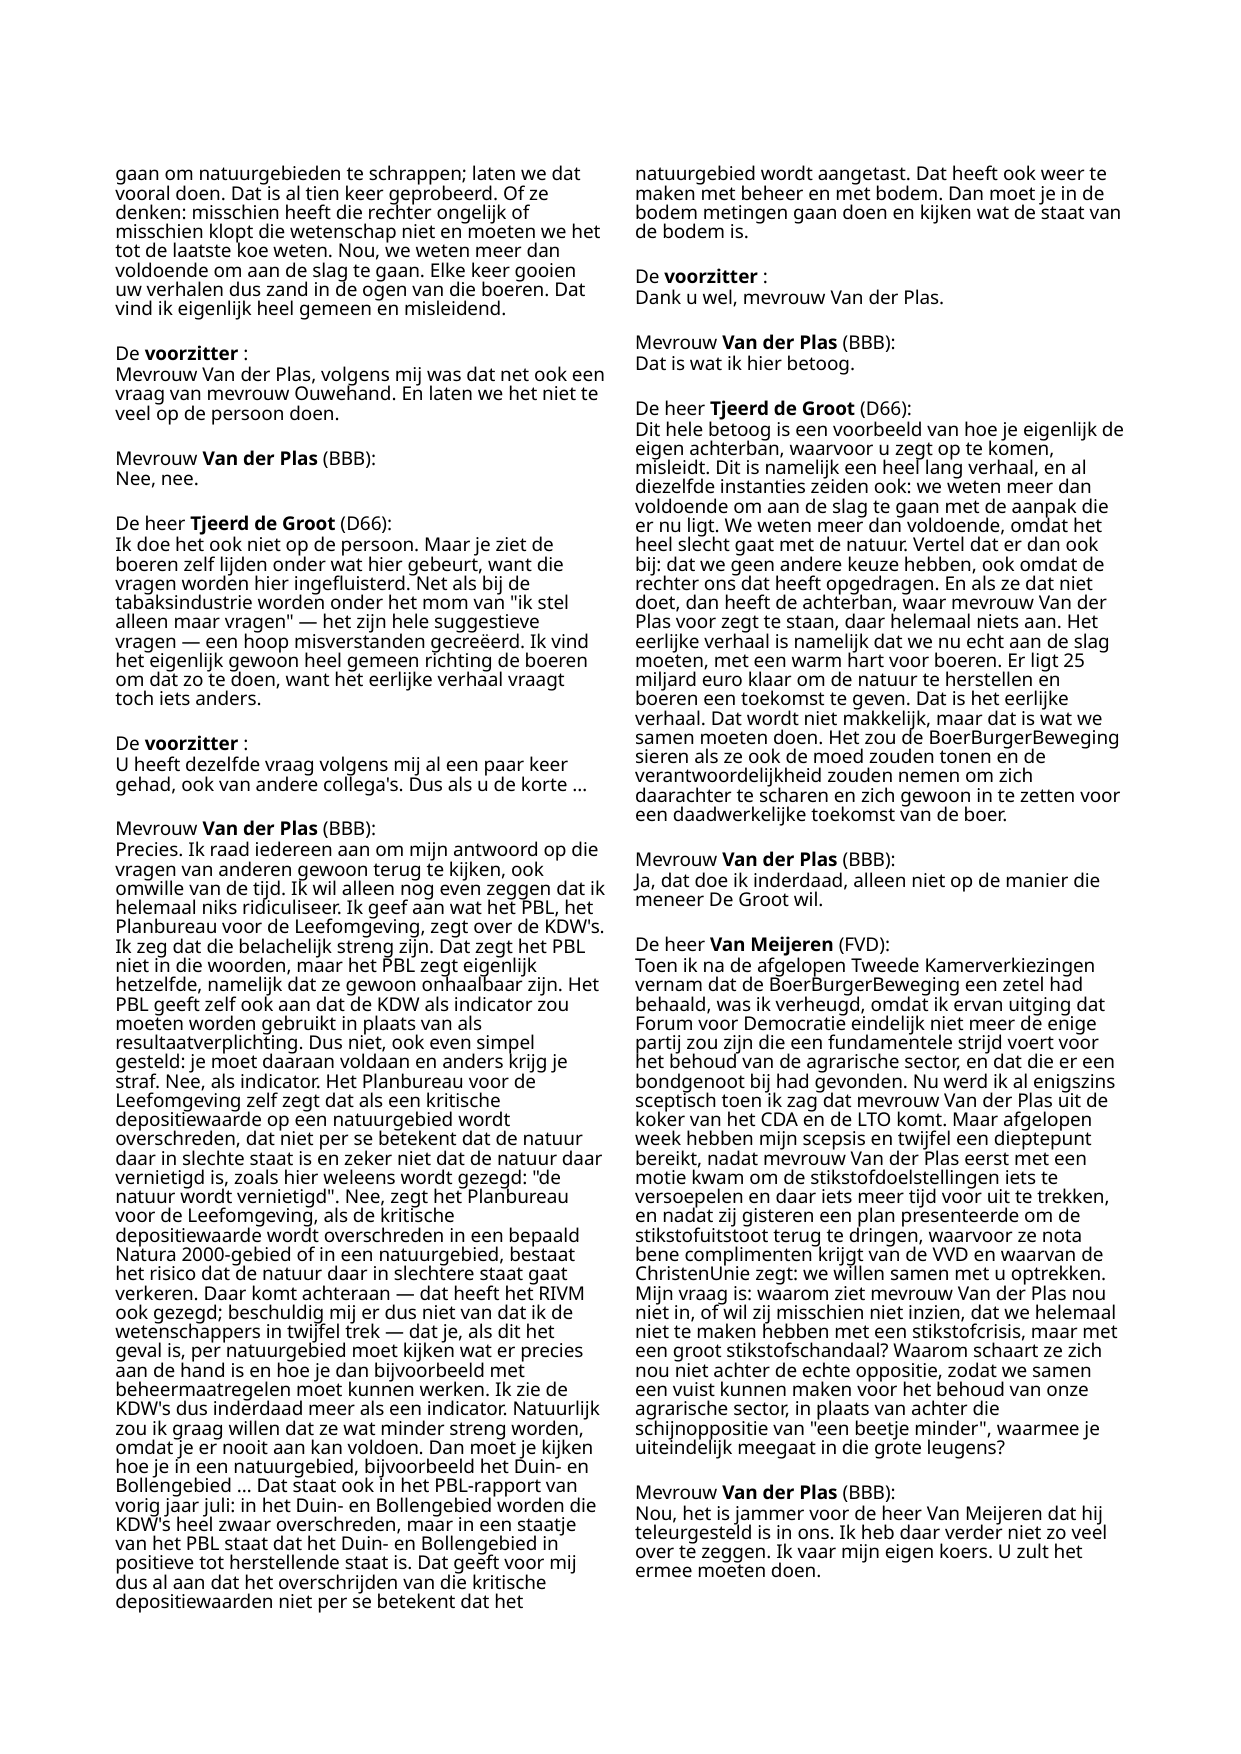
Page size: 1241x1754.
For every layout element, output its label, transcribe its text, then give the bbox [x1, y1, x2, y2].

text Ja, dat doe ik inderdaad, alleen niet op de manier die meneer De Groot wil. [635, 872, 1125, 910]
text De voorzitter : [115, 731, 605, 756]
text De voorzitter : [635, 263, 1125, 289]
text natuurgebied wordt aangetast. Dat heeft ook weer te maken met beheer en met bodem. Dan moet je in de bodem metingen gaan doen en kijken wat de staat van de bodem is. [635, 165, 1125, 242]
text Mevrouw Van der Plas (BBB): [635, 1479, 1125, 1504]
text gaan om natuurgebieden te schrappen; laten we dat vooral doen. Dat is al tien keer geprobeerd. Of ze denken: misschien heeft die rechter ongelijk of misschien klopt die wetenschap niet en moeten we het tot de laatste koe weten. Nou, we weten meer dan voldoende om aan de slag te gaan. Elke keer gooien uw verhalen dus zand in de ogen van die boeren. Dat vind ik eigenlijk heel gemeen en misleidend. [115, 165, 605, 319]
text Mevrouw Van der Plas, volgens mij was dat net ook een vraag van mevrouw Ouwehand. En laten we het niet te veel op de persoon doen. [115, 366, 605, 424]
text Nee, nee. [115, 470, 605, 490]
text Mevrouw Van der Plas (BBB): [115, 816, 605, 841]
text De heer Tjeerd de Groot (D66): [115, 511, 605, 536]
text Mevrouw Van der Plas (BBB): [635, 329, 1125, 355]
text Toen ik na de afgelopen Tweede Kamerverkiezingen vernam dat de BoerBurgerBeweging een zetel had behaald, was ik verheugd, omdat ik ervan uitging dat Forum voor Democratie eindelijk niet meer de enige partij zou zijn die een fundamentele strijd voert voor het behoud van de agrarische sector, en dat die er een bondgenoot bij had gevonden. Nu werd ik al enigszins sceptisch toen ik zag dat mevrouw Van der Plas uit de koker van het CDA en de LTO komt. Maar afgelopen week hebben mijn scepsis en twijfel een dieptepunt bereikt, nadat mevrouw Van der Plas eerst met een motie kwam om de stikstofdoelstellingen iets te versoepelen en daar iets meer tijd voor uit te trekken, en nadat zij gisteren een plan presenteerde om de stikstofuitstoot terug te dringen, waarvoor ze nota bene complimenten krijgt van de VVD en waarvan de ChristenUnie zegt: we willen samen met u optrekken. Mijn vraag is: waarom ziet mevrouw Van der Plas nou niet in, of wil zij misschien niet inzien, dat we helemaal niet te maken hebben met een stikstofcrisis, maar met een groot stikstofschandaal? Waarom schaart ze zich nou niet achter de echte oppositie, zodat we samen een vuist kunnen maken voor het behoud van onze agrarische sector, in plaats van achter die schijnoppositie van "een beetje minder", waarmee je uiteindelijk meegaat in die grote leugens? [635, 957, 1125, 1458]
text Mevrouw Van der Plas (BBB): [115, 445, 605, 470]
text De heer Van Meijeren (FVD): [635, 931, 1125, 957]
text Dit hele betoog is een voorbeeld van hoe je eigenlijk de eigen achterban, waarvoor u zegt op te komen, misleidt. Dit is namelijk een heel lang verhaal, en al diezelfde instanties zeiden ook: we weten meer dan voldoende om aan de slag te gaan met de aanpak die er nu ligt. We weten meer dan voldoende, omdat het heel slecht gaat met de natuur. Vertel dat er dan ook bij: dat we geen andere keuze hebben, ook omdat de rechter ons dat heeft opgedragen. En als ze dat niet doet, dan heeft de achterban, waar mevrouw Van der Plas voor zegt te staan, daar helemaal niets aan. Het eerlijke verhaal is namelijk dat we nu echt aan de slag moeten, met een warm hart voor boeren. Er ligt 25 miljard euro klaar om de natuur te herstellen en boeren een toekomst te geven. Dat is het eerlijke verhaal. Dat wordt niet makkelijk, maar dat is wat we samen moeten doen. Het zou de BoerBurgerBeweging sieren als ze ook de moed zouden tonen en de verantwoordelijkheid zouden nemen om zich daarachter te scharen en zich gewoon in te zetten voor een daadwerkelijke toekomst van de boer. [635, 421, 1125, 825]
text De voorzitter : [115, 340, 605, 366]
text U heeft dezelfde vraag volgens mij al een paar keer gehad, ook van andere collega's. Dus als u de korte … [115, 756, 605, 795]
text Mevrouw Van der Plas (BBB): [635, 846, 1125, 872]
text Ik doe het ook niet op de persoon. Maar je ziet de boeren zelf lijden onder wat hier gebeurt, want die vragen worden hier ingefluisterd. Net als bij de tabaksindustrie worden onder het mom van "ik stel alleen maar vragen" — het zijn hele suggestieve vragen — een hoop misverstanden gecreëerd. Ik vind het eigenlijk gewoon heel gemeen richting de boeren om dat zo te doen, want het eerlijke verhaal vraagt toch iets anders. [115, 536, 605, 710]
text De heer Tjeerd de Groot (D66): [635, 395, 1125, 421]
text Dank u wel, mevrouw Van der Plas. [635, 289, 1125, 308]
text Precies. Ik raad iedereen aan om mijn antwoord op die vragen van anderen gewoon terug te kijken, ook omwille van de tijd. Ik wil alleen nog even zeggen dat ik helemaal niks ridiculiseer. Ik geef aan wat het PBL, het Planbureau voor de Leefomgeving, zegt over de KDW's. Ik zeg dat die belachelijk streng zijn. Dat zegt het PBL niet in die woorden, maar het PBL zegt eigenlijk hetzelfde, namelijk dat ze gewoon onhaalbaar zijn. Het PBL geeft zelf ook aan dat de KDW als indicator zou moeten worden gebruikt in plaats van als resultaatverplichting. Dus niet, ook even simpel gesteld: je moet daaraan voldaan en anders krijg je straf. Nee, als indicator. Het Planbureau voor de Leefomgeving zelf zegt dat als een kritische depositiewaarde op een natuurgebied wordt overschreden, dat niet per se betekent dat de natuur daar in slechte staat is en zeker niet dat de natuur daar vernietigd is, zoals hier weleens wordt gezegd: "de natuur wordt vernietigd". Nee, zegt het Planbureau voor de Leefomgeving, als de kritische depositiewaarde wordt overschreden in een bepaald Natura 2000-gebied of in een natuurgebied, bestaat het risico dat de natuur daar in slechtere staat gaat verkeren. Daar komt achteraan — dat heeft het RIVM ook gezegd; beschuldig mij er dus niet van dat ik de wetenschappers in twijfel trek — dat je, als dit het geval is, per natuurgebied moet kijken wat er precies aan de hand is en hoe je dan bijvoorbeeld met beheermaatregelen moet kunnen werken. Ik zie de KDW's dus inderdaad meer als een indicator. Natuurlijk zou ik graag willen dat ze wat minder streng worden, omdat je er nooit aan kan voldoen. Dan moet je kijken hoe je in een natuurgebied, bijvoorbeeld het Duin- en Bollengebied … Dat staat ook in het PBL-rapport van vorig jaar juli: in het Duin- en Bollengebied worden die KDW's heel zwaar overschreden, maar in een staatje van het PBL staat dat het Duin- en Bollengebied in positieve tot herstellende staat is. Dat geeft voor mij dus al aan dat het overschrijden van die kritische depositiewaarden niet per se betekent dat het [115, 841, 605, 1612]
text Dat is wat ik hier betoog. [635, 355, 1125, 374]
text Nou, het is jammer voor de heer Van Meijeren dat hij teleurgesteld is in ons. Ik heb daar verder niet zo veel over te zeggen. Ik vaar mijn eigen koers. U zult het ermee moeten doen. [635, 1504, 1125, 1582]
